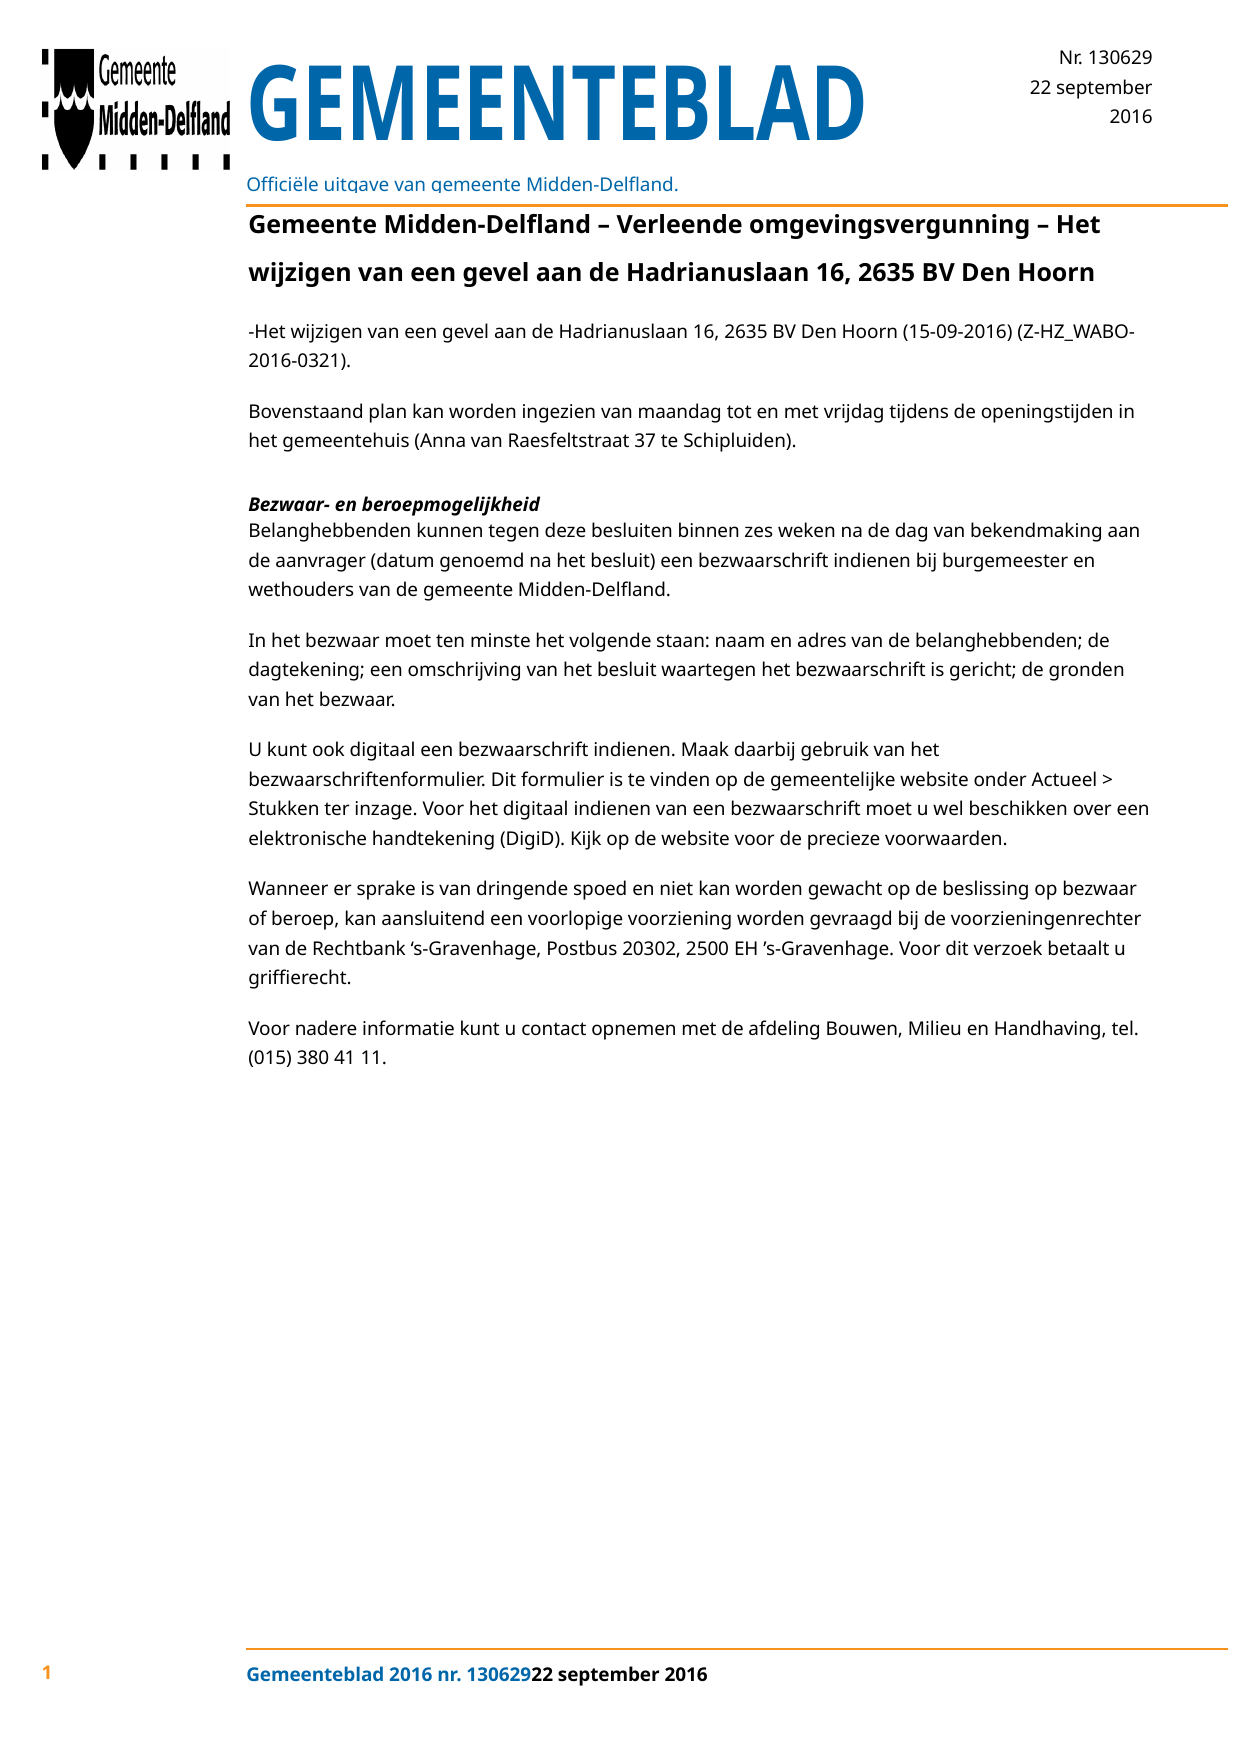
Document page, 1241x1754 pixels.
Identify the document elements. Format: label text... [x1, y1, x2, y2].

text Bezwaar- en beroepmogelijkheid [248, 491, 1152, 517]
text Belanghebbenden kunnen tegen deze besluiten binnen zes weken na de dag van bekendmaking aan de aanvrager (datum genoemd na het besluit) een bezwaarschrift indienen bij burgemeester en wethouders van de gemeente Midden-Delfland. [248, 517, 1152, 602]
text In het bezwaar moet ten minste het volgende staan: naam en adres van de belanghebbenden; de dagtekening; een omschrijving van het besluit waartegen het bezwaarschrift is gericht; de gronden van het bezwaar. [248, 627, 1152, 712]
text -Het wijzigen van een gevel aan de Hadrianuslaan 16, 2635 BV Den Hoorn (15-09-2016) (Z-HZ_WABO-2016-0321). [248, 318, 1152, 373]
text Bovenstaand plan kan worden ingezien van maandag tot en met vrijdag tijdens de openingstijden in het gemeentehuis (Anna van Raesfeltstraat 37 te Schipluiden). [248, 398, 1152, 453]
text Gemeente Midden-Delfland – Verleende omgevingsvergunning – Het wijzigen van een gevel aan de Hadrianuslaan 16, 2635 BV Den Hoorn [248, 207, 1152, 288]
text Voor nadere informatie kunt u contact opnemen met de afdeling Bouwen, Milieu en Handhaving, tel. (015) 380 41 11. [248, 1015, 1152, 1070]
picture [41, 47, 231, 172]
text U kunt ook digitaal een bezwaarschrift indienen. Maak daarbij gebruik van het bezwaarschriftenformulier. Dit formulier is te vinden op de gemeentelijke website onder Actueel > Stukken ter inzage. Voor het digitaal indienen van een bezwaarschrift moet u wel beschikken over een elektronische handtekening (DigiD). Kijk op de website voor de precieze voorwaarden. [248, 736, 1152, 851]
text Wanneer er sprake is van dringende spoed en niet kan worden gewacht op de beslissing op bezwaar of beroep, kan aansluitend een voorlopige voorziening worden gevraagd bij de voorzieningenrechter van de Rechtbank ‘s-Gravenhage, Postbus 20302, 2500 EH ’s-Gravenhage. Voor dit verzoek betaalt u griffierecht. [248, 876, 1152, 990]
